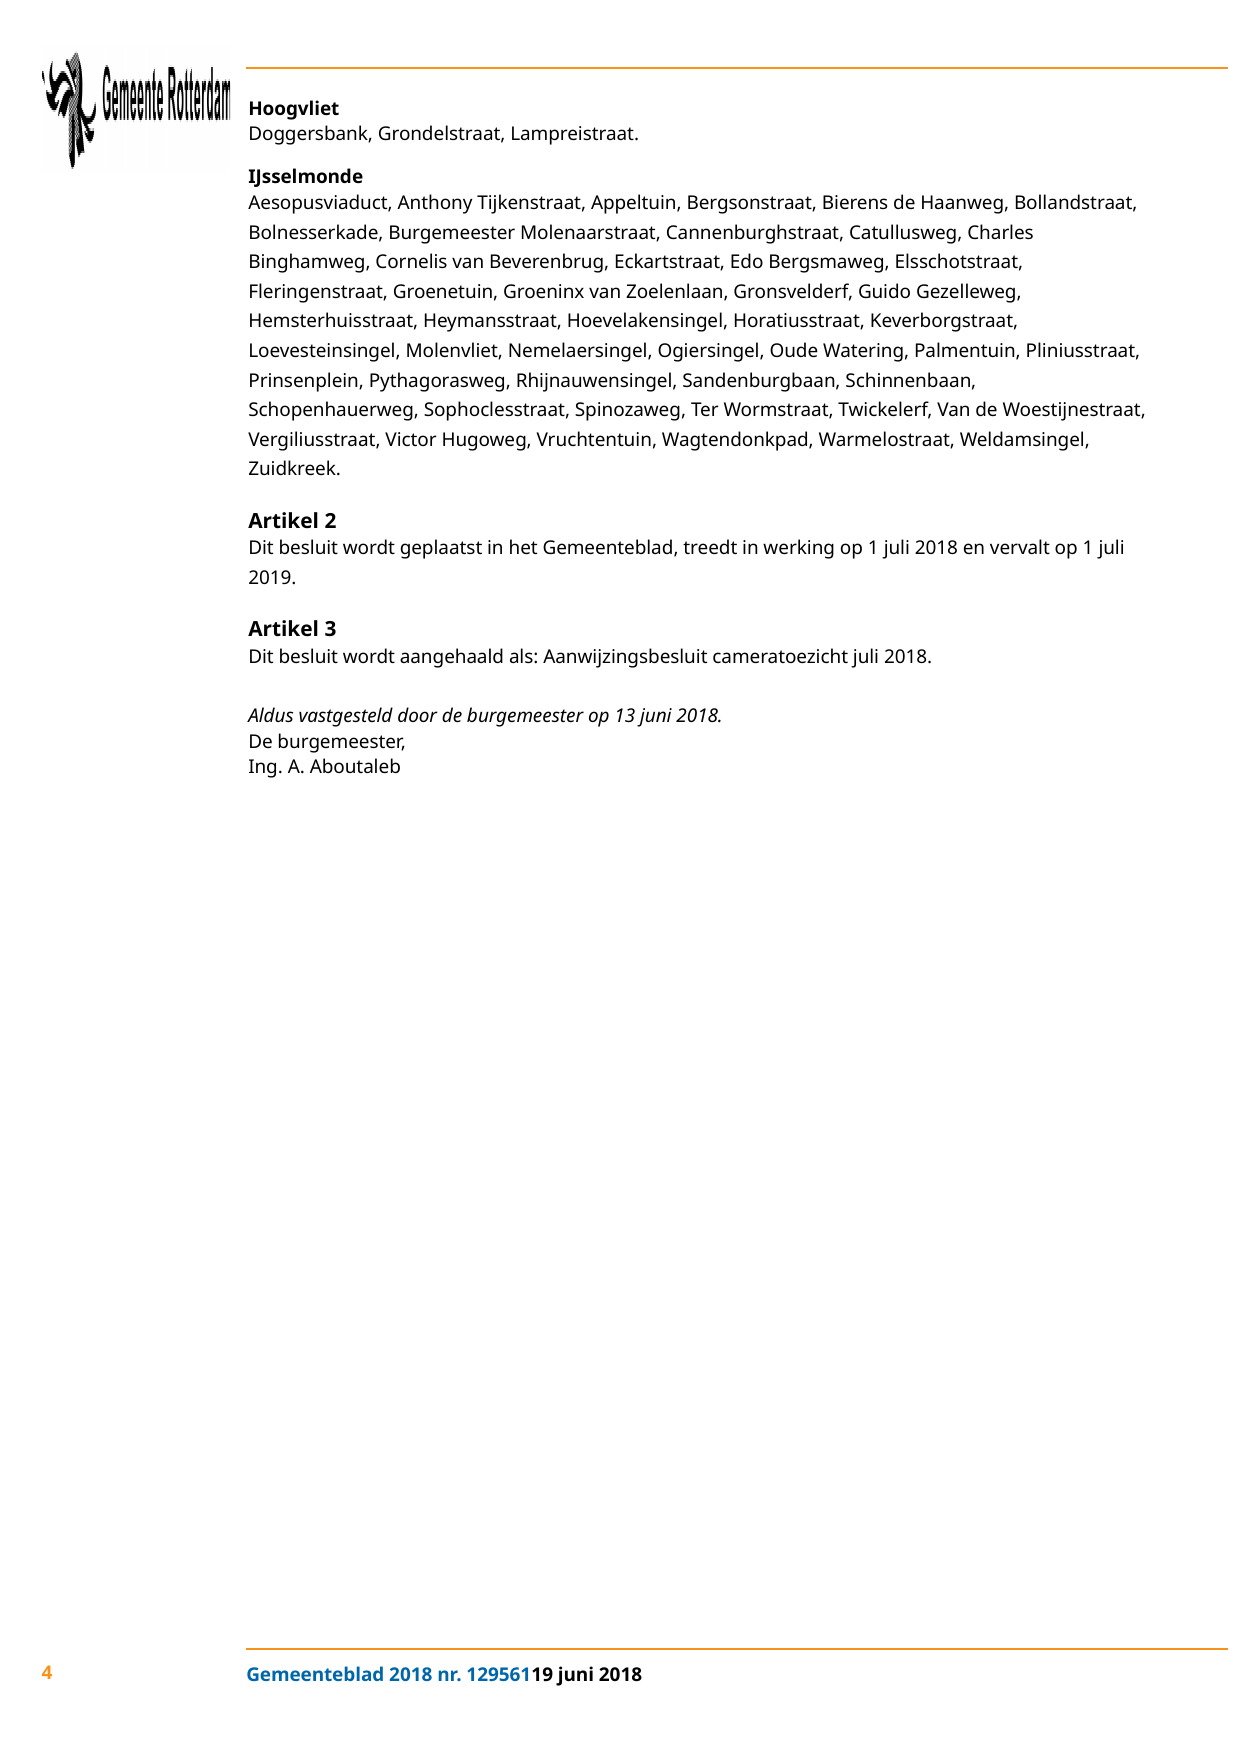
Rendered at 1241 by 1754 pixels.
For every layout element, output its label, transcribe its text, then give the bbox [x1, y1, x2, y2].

text De burgemeester, [248, 728, 1152, 753]
text Artikel 2 [248, 506, 1152, 534]
text Aldus vastgesteld door de burgemeester op 13 juni 2018. [248, 702, 1152, 728]
text IJsselmonde [248, 164, 1152, 189]
text Doggersbank, Grondelstraat, Lampreistraat. [248, 121, 1152, 146]
text Aesopusviaduct, Anthony Tijkenstraat, Appeltuin, Bergsonstraat, Bierens de Haanweg, Bollandstraat, Bolnesserkade, Burgemeester Molenaarstraat, Cannenburghstraat, Catullusweg, Charles Binghamweg, Cornelis van Beverenbrug, Eckartstraat, Edo Bergsmaweg, Elsschotstraat, Fleringenstraat, Groenetuin, Groeninx van Zoelenlaan, Gronsvelderf, Guido Gezelleweg, Hemsterhuisstraat, Heymansstraat, Hoevelakensingel, Horatiusstraat, Keverborgstraat, Loevesteinsingel, Molenvliet, Nemelaersingel, Ogiersingel, Oude Watering, Palmentuin, Pliniusstraat, Prinsenplein, Pythagorasweg, Rhijnauwensingel, Sandenburgbaan, Schinnenbaan, Schopenhauerweg, Sophoclesstraat, Spinozaweg, Ter Wormstraat, Twickelerf, Van de Woestijnestraat, Vergiliusstraat, Victor Hugoweg, Vruchtentuin, Wagtendonkpad, Warmelostraat, Weldamsingel, Zuidkreek. [248, 189, 1152, 481]
picture [41, 47, 231, 172]
text Artikel 3 [248, 614, 1152, 643]
text Dit besluit wordt geplaatst in het Gemeenteblad, treedt in werking op 1 juli 2018 en vervalt op 1 juli 2019. [248, 534, 1152, 590]
text Ing. A. Aboutaleb [248, 753, 1152, 779]
text Hoogvliet [248, 95, 1152, 121]
text Dit besluit wordt aangehaald als: Aanwijzingsbesluit cameratoezicht juli 2018. [248, 643, 1152, 669]
